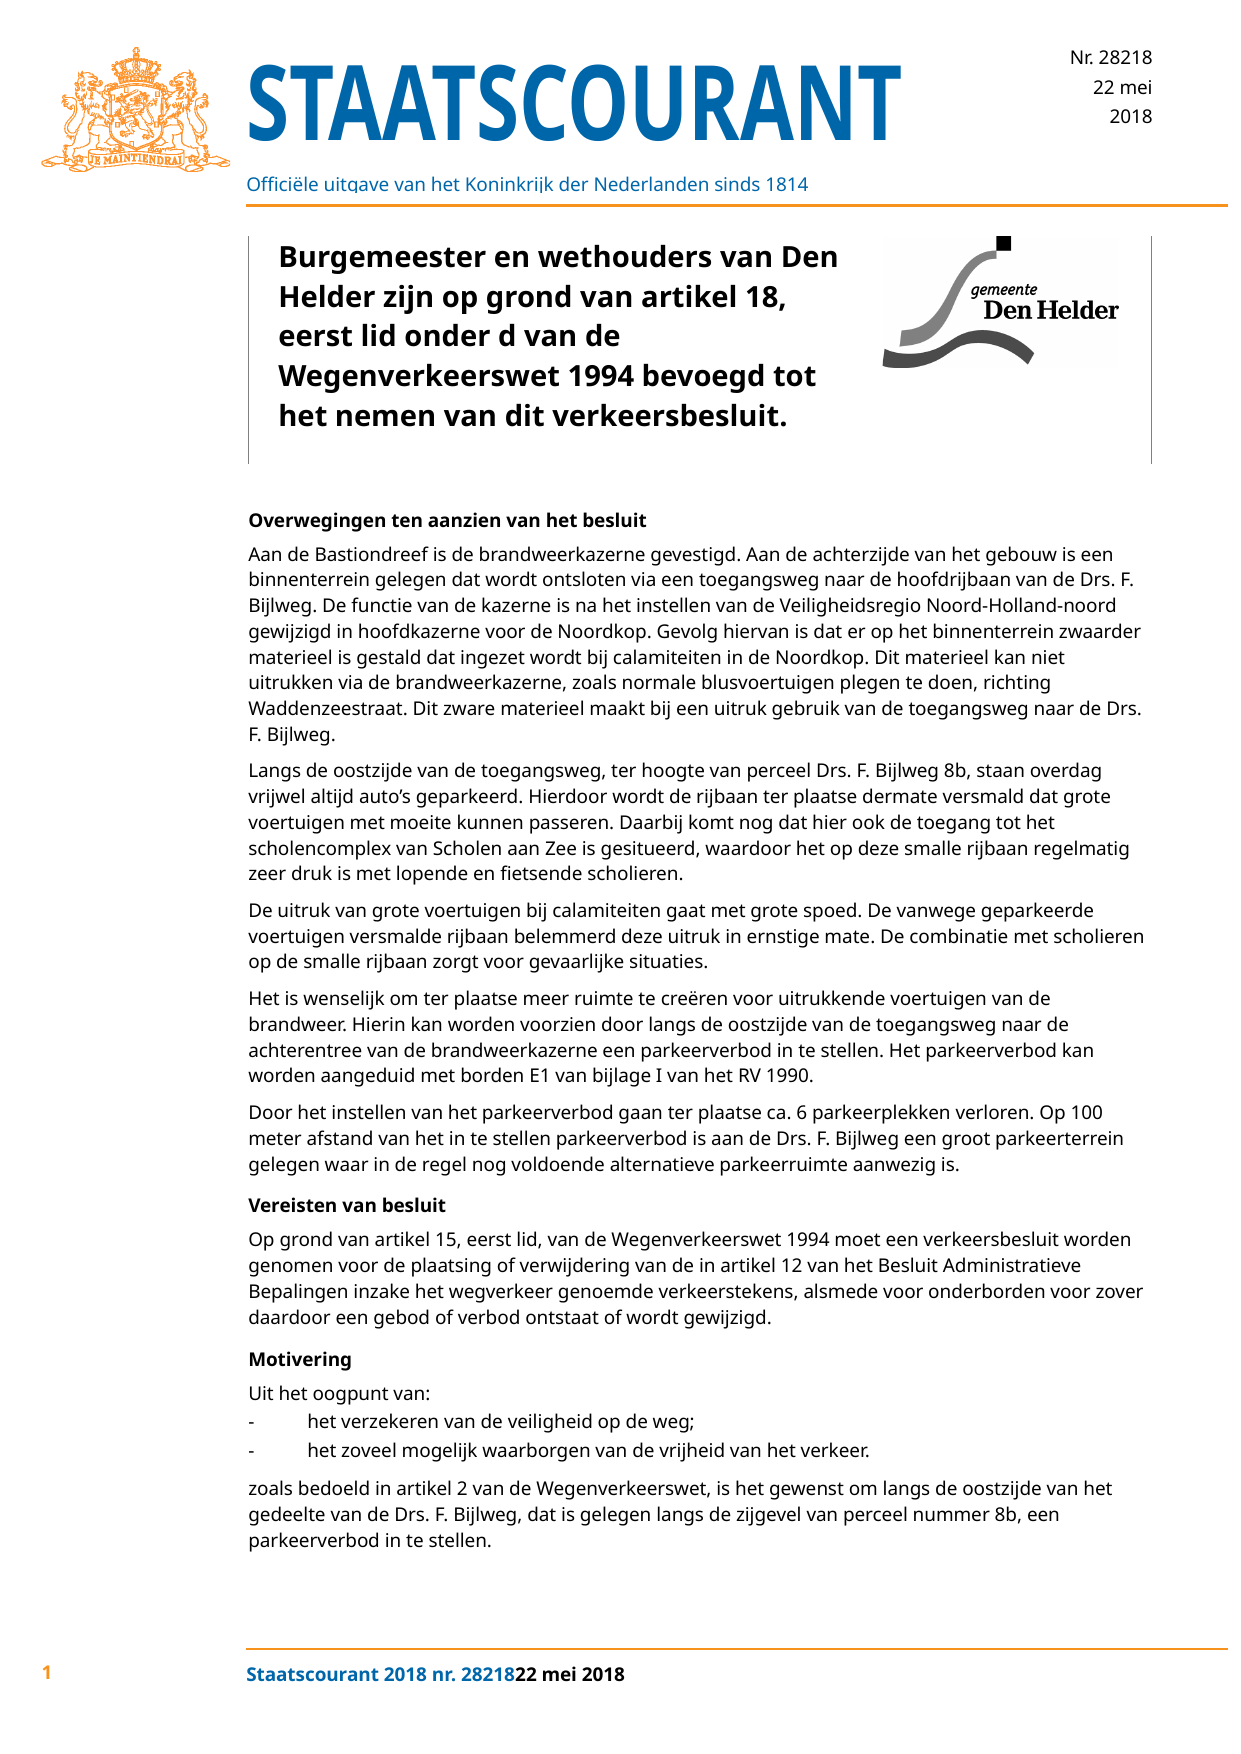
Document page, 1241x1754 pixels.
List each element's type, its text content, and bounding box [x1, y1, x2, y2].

picture [41, 47, 231, 172]
text Vereisten van besluit [248, 1193, 1152, 1218]
text Motivering [248, 1346, 1152, 1371]
text Aan de Bastiondreef is de brandweerkazerne gevestigd. Aan de achterzijde van het gebouw is een binnenterrein gelegen dat wordt ontsloten via een toegangsweg naar de hoofdrijbaan van de Drs. F. Bijlweg. De functie van de kazerne is na het instellen van de Veiligheidsregio Noord-Holland-noord gewijzigd in hoofdkazerne voor de Noordkop. Gevolg hiervan is dat er op het binnenterrein zwaarder materieel is gestald dat ingezet wordt bij calamiteiten in de Noordkop. Dit materieel kan niet uitrukken via de brandweerkazerne, zoals normale blusvoertuigen plegen te doen, richting Waddenzeestraat. Dit zware materieel maakt bij een uitruk gebruik van de toegangsweg naar de Drs. F. Bijlweg. [248, 541, 1152, 747]
text De uitruk van grote voertuigen bij calamiteiten gaat met grote spoed. De vanwege geparkeerde voertuigen versmalde rijbaan belemmerd deze uitruk in ernstige mate. De combinatie met scholieren op de smalle rijbaan zorgt voor gevaarlijke situaties. [248, 897, 1152, 974]
text zoals bedoeld in artikel 2 van de Wegenverkeerswet, is het gewenst om langs de oostzijde van het gedeelte van de Drs. F. Bijlweg, dat is gelegen langs de zijgevel van perceel nummer 8b, een parkeerverbod in te stellen. [248, 1476, 1152, 1553]
text Door het instellen van het parkeerverbod gaan ter plaatse ca. 6 parkeerplekken verloren. Op 100 meter afstand van het in te stellen parkeerverbod is aan de Drs. F. Bijlweg een groot parkeerterrein gelegen waar in de regel nog voldoende alternatieve parkeerruimte aanwezig is. [248, 1099, 1152, 1176]
table_header [850, 236, 1151, 464]
table_header Burgemeester en wethouders van Den Helder zijn op grond van artikel 18, eerst lid onder d van de Wegenverkeerswet 1994 bevoegd tot het nemen van dit verkeersbesluit. [249, 236, 850, 464]
text Op grond van artikel 15, eerst lid, van de Wegenverkeerswet 1994 moet een verkeersbesluit worden genomen voor de plaatsing of verwijdering van de in artikel 12 van het Besluit Administratieve Bepalingen inzake het wegverkeer genoemde verkeerstekens, alsmede voor onderborden voor zover daardoor een gebod of verbod ontstaat of wordt gewijzigd. [248, 1227, 1152, 1329]
text Overwegingen ten aanzien van het besluit [248, 507, 1152, 533]
list het verzekeren van de veiligheid op de weg; [248, 1408, 1152, 1434]
text Langs de oostzijde van de toegangsweg, ter hoogte van perceel Drs. F. Bijlweg 8b, staan overdag vrijwel altijd auto’s geparkeerd. Hierdoor wordt de rijbaan ter plaatse dermate versmald dat grote voertuigen met moeite kunnen passeren. Daarbij komt nog dat hier ook de toegang tot het scholencomplex van Scholen aan Zee is gesitueerd, waardoor het op deze smalle rijbaan regelmatig zeer druk is met lopende en fietsende scholieren. [248, 758, 1152, 886]
text Het is wenselijk om ter plaatse meer ruimte te creëren voor uitrukkende voertuigen van de brandweer. Hierin kan worden voorzien door langs de oostzijde van de toegangsweg naar de achterentree van de brandweerkazerne een parkeerverbod in te stellen. Het parkeerverbod kan worden aangeduid met borden E1 van bijlage I van het RV 1990. [248, 985, 1152, 1088]
list het zoveel mogelijk waarborgen van de vrijheid van het verkeer. [248, 1438, 1152, 1463]
text Uit het oogpunt van: [248, 1380, 1152, 1406]
picture [882, 236, 1119, 368]
